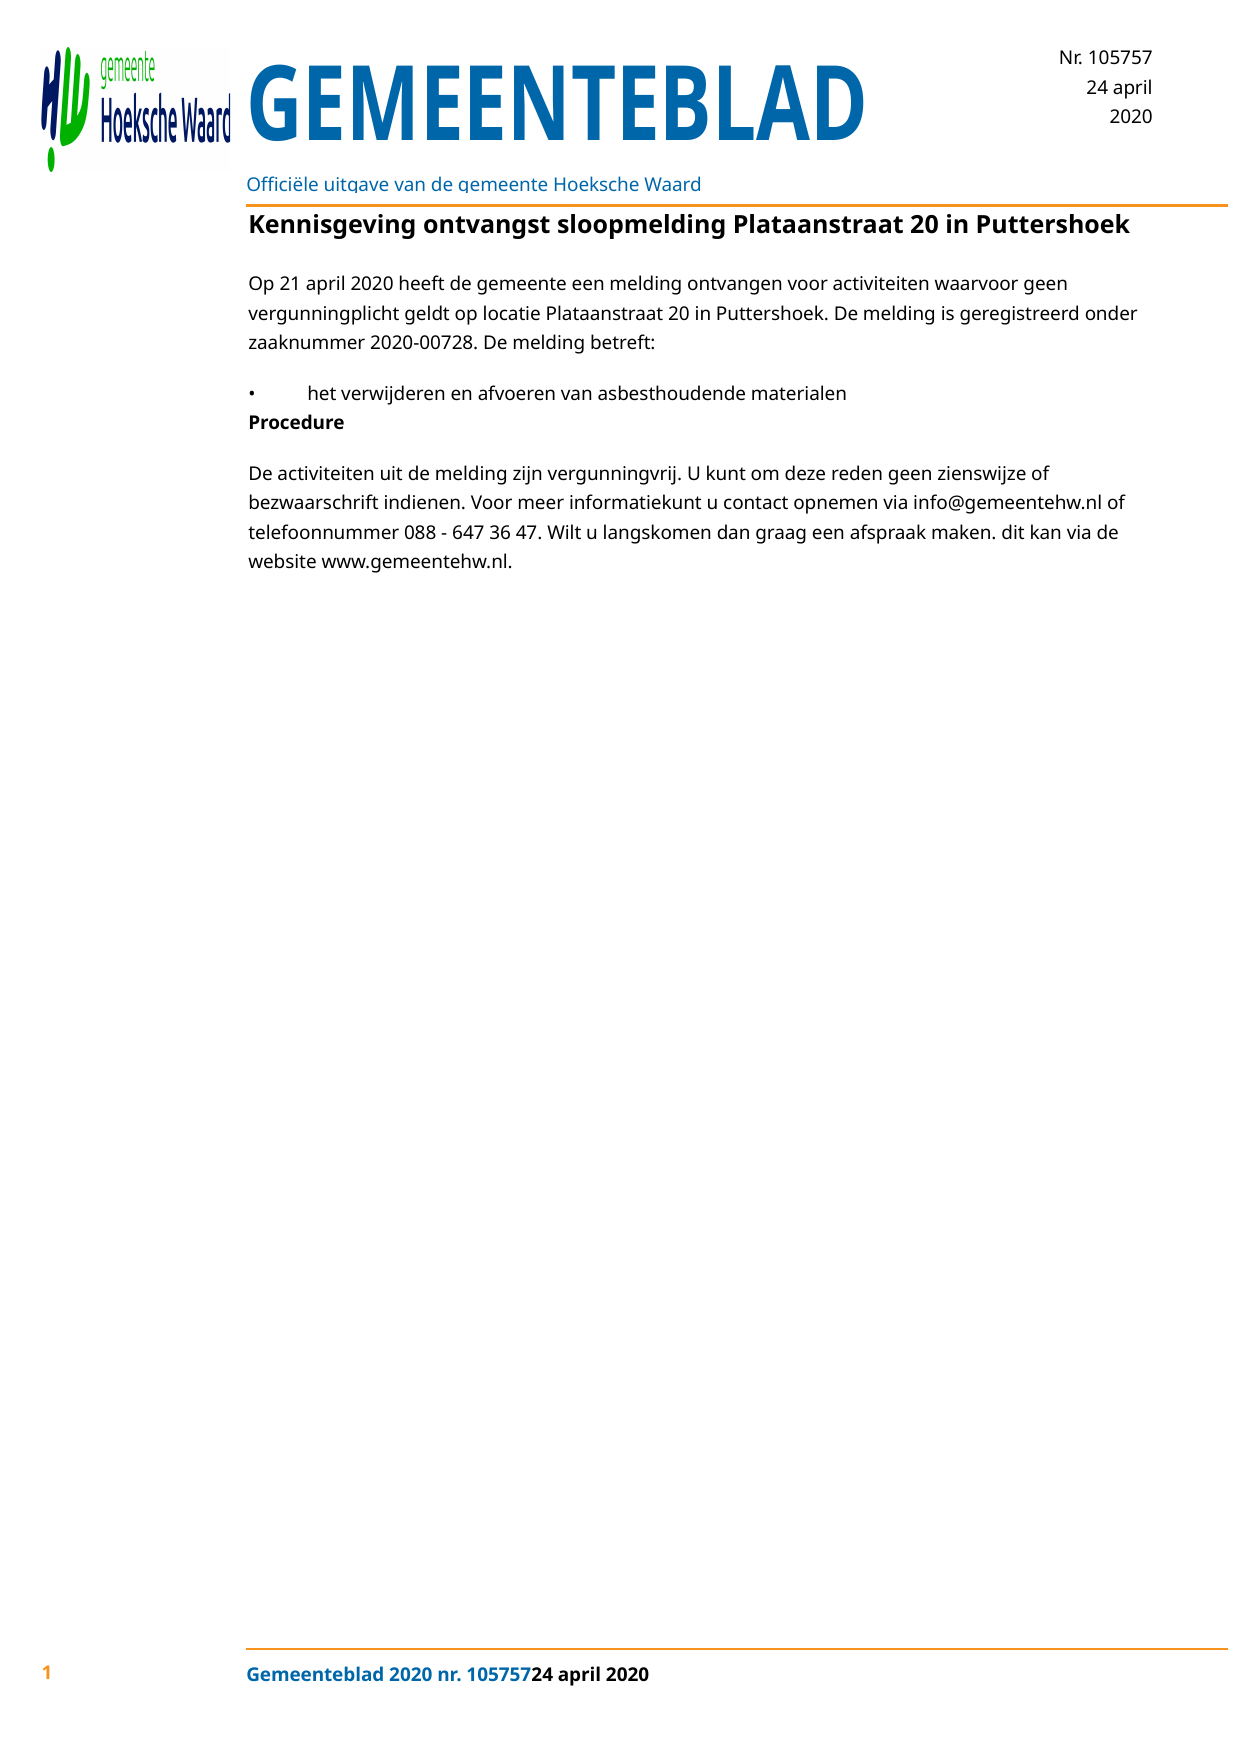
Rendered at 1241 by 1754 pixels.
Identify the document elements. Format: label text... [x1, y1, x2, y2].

text Kennisgeving ontvangst sloopmelding Plataanstraat 20 in Puttershoek [248, 207, 1152, 241]
list het verwijderen en afvoeren van asbesthoudende materialen [248, 380, 1152, 406]
picture [41, 47, 231, 172]
text Op 21 april 2020 heeft de gemeente een melding ontvangen voor activiteiten waarvoor geen vergunningplicht geldt op locatie Plataanstraat 20 in Puttershoek. De melding is geregistreerd onder zaaknummer 2020-00728. De melding betreft: [248, 270, 1152, 355]
text Procedure [248, 409, 1152, 435]
text De activiteiten uit de melding zijn vergunningvrij. U kunt om deze reden geen zienswijze of bezwaarschrift indienen. Voor meer informatiekunt u contact opnemen via info@gemeentehw.nl of telefoonnummer 088 - 647 36 47. Wilt u langskomen dan graag een afspraak maken. dit kan via de website www.gemeentehw.nl. [248, 460, 1152, 574]
